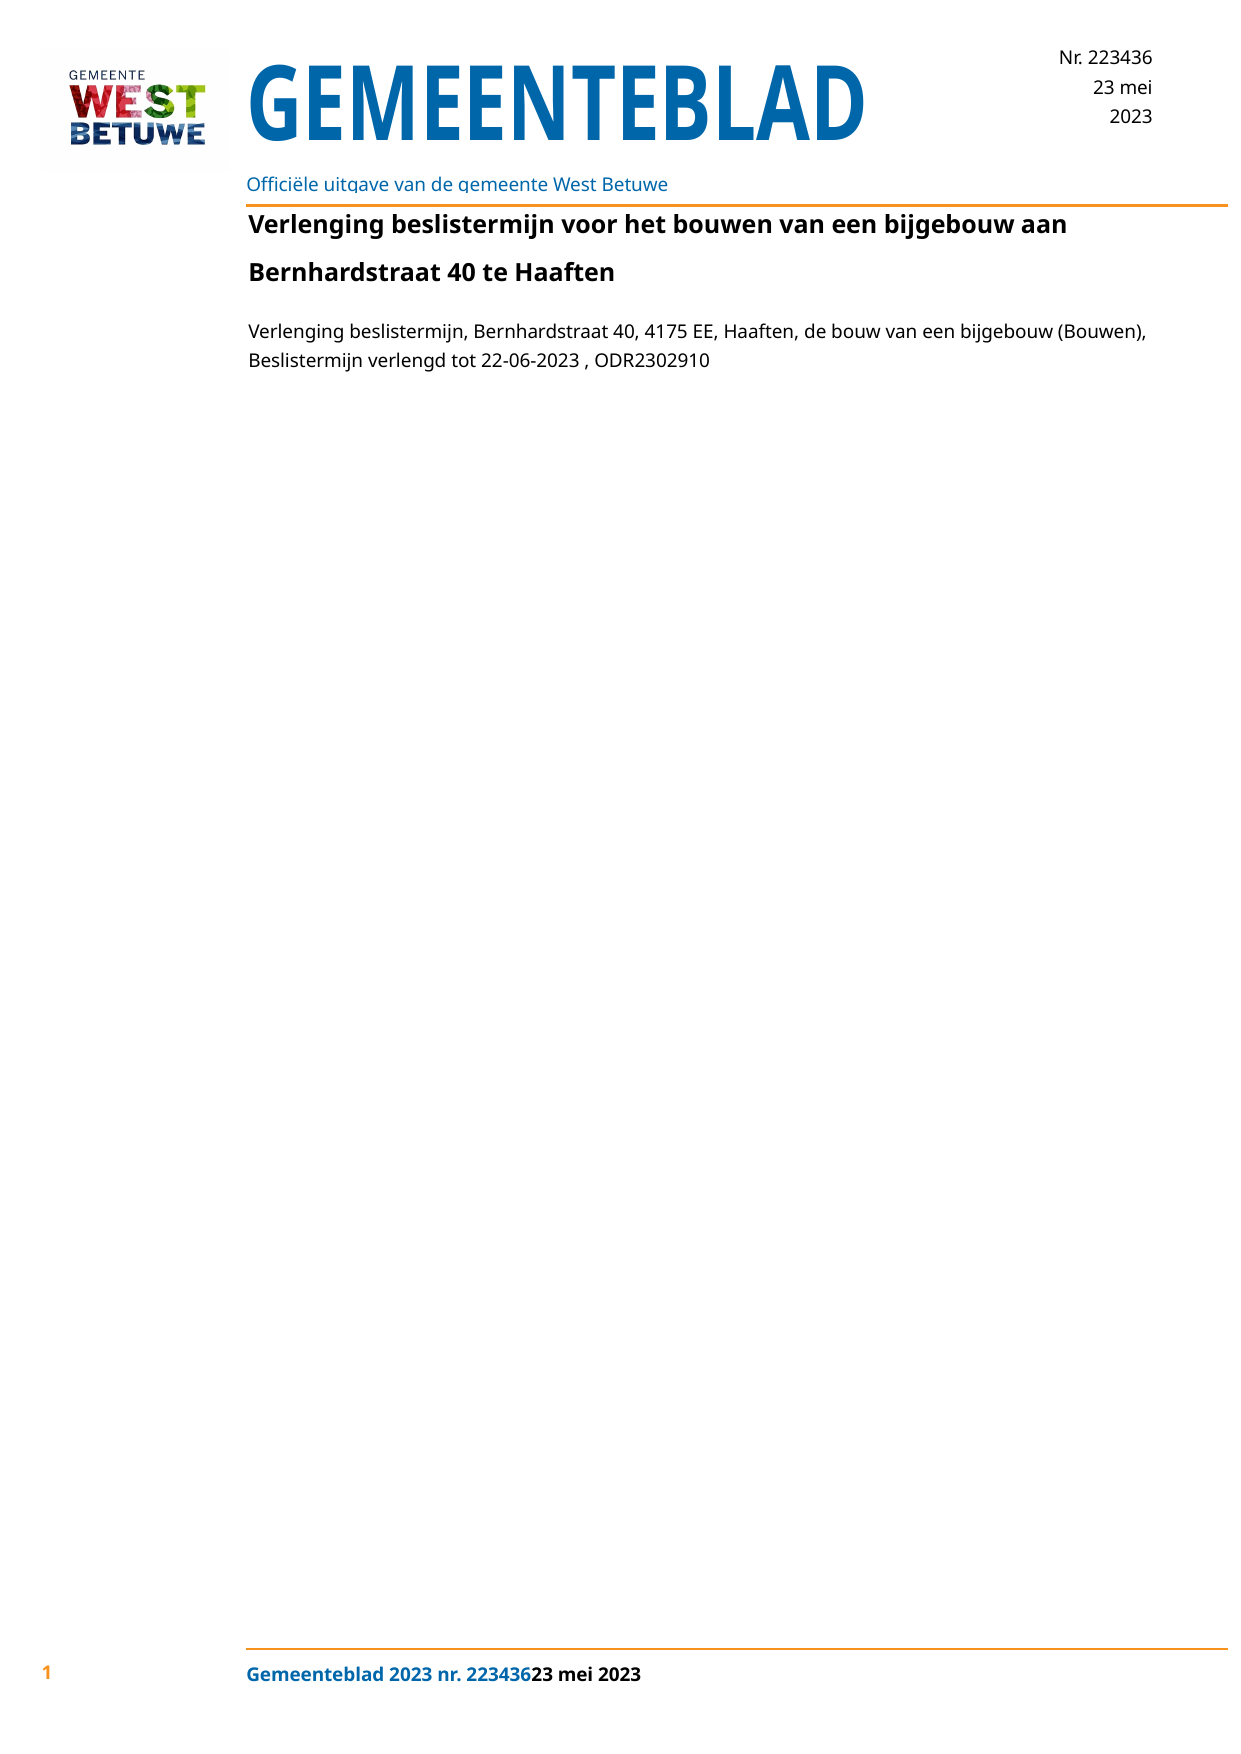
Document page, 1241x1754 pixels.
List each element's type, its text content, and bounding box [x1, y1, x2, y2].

text Verlenging beslistermijn voor het bouwen van een bijgebouw aan Bernhardstraat 40 te Haaften [248, 207, 1152, 288]
text Verlenging beslistermijn, Bernhardstraat 40, 4175 EE, Haaften, de bouw van een bijgebouw (Bouwen), Beslistermijn verlengd tot 22-06-2023 , ODR2302910 [248, 318, 1152, 373]
picture [41, 47, 231, 172]
